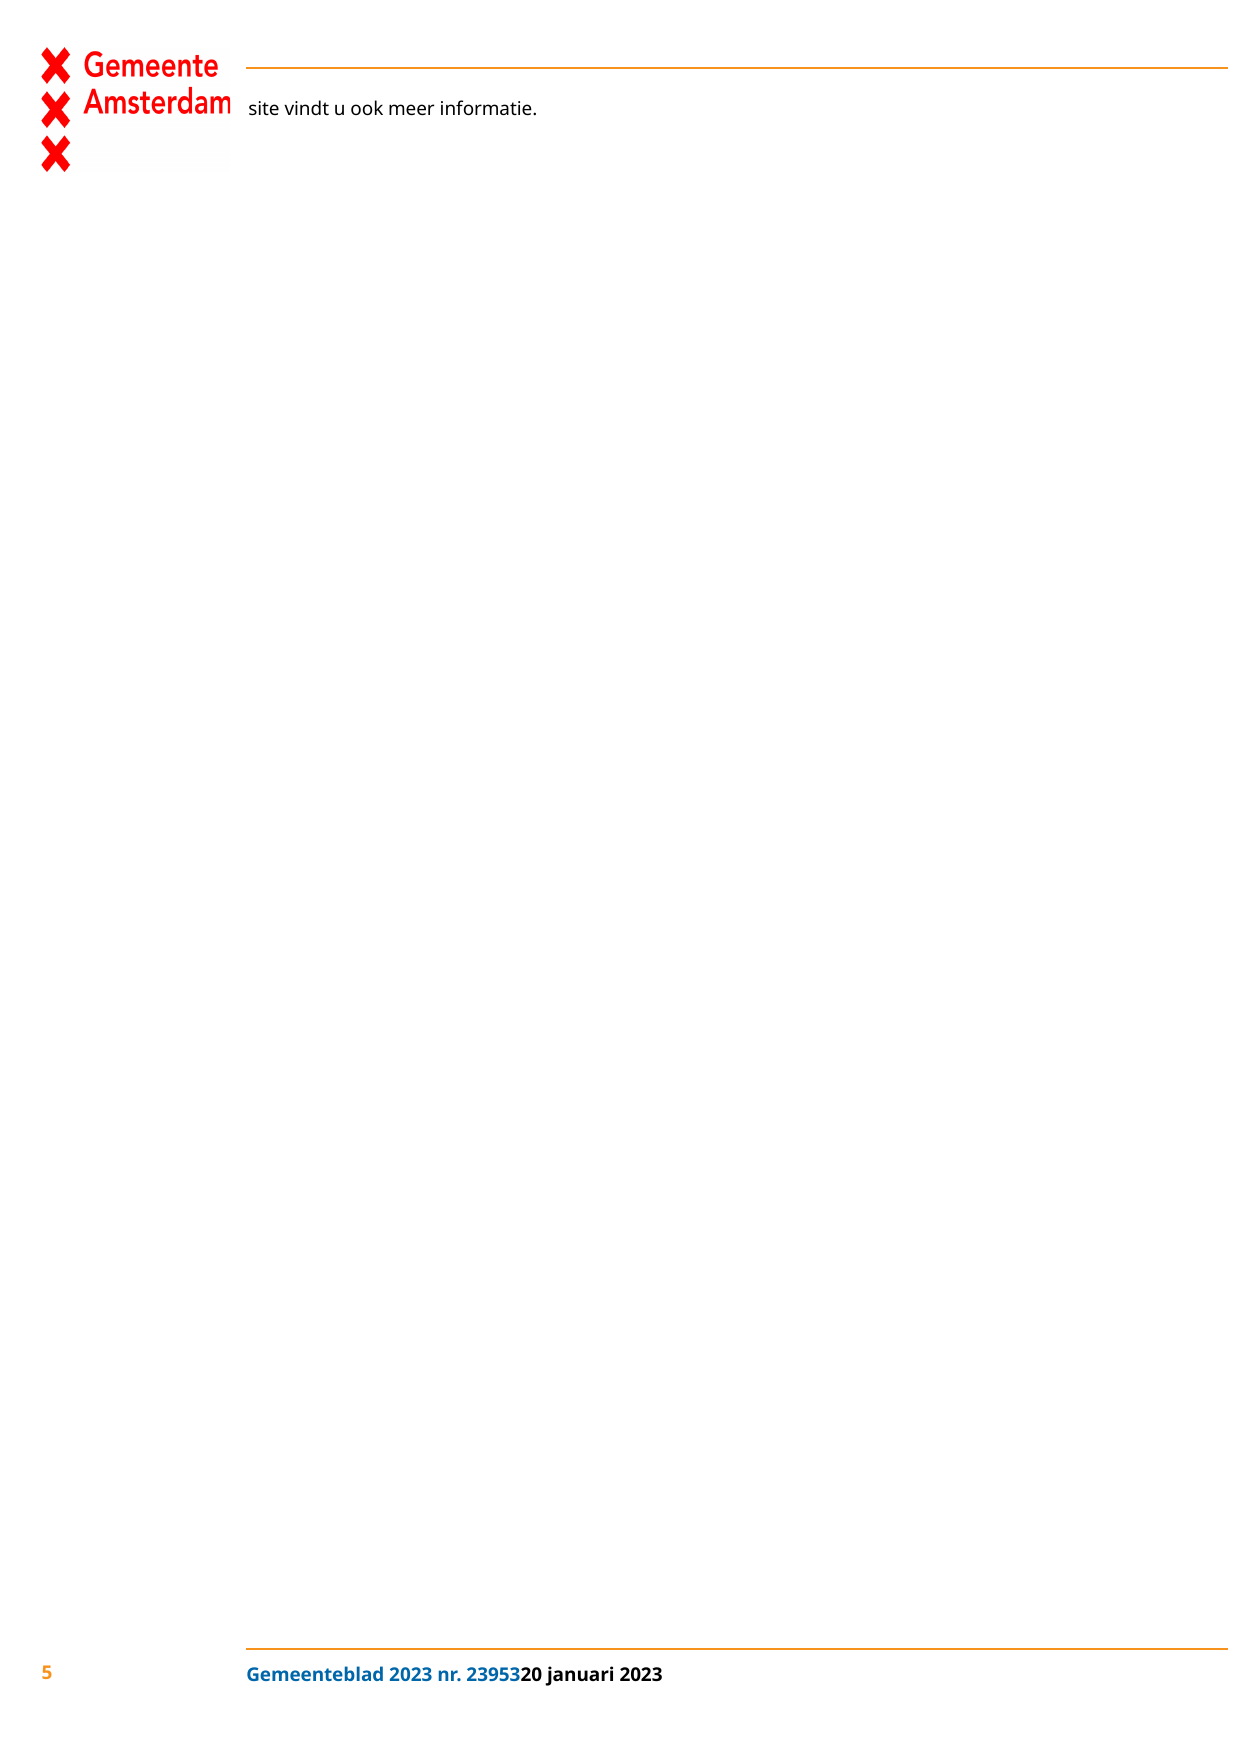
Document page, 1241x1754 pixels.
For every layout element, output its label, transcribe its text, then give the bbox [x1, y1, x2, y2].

text site vindt u ook meer informatie. [248, 95, 1152, 121]
picture [41, 47, 231, 172]
